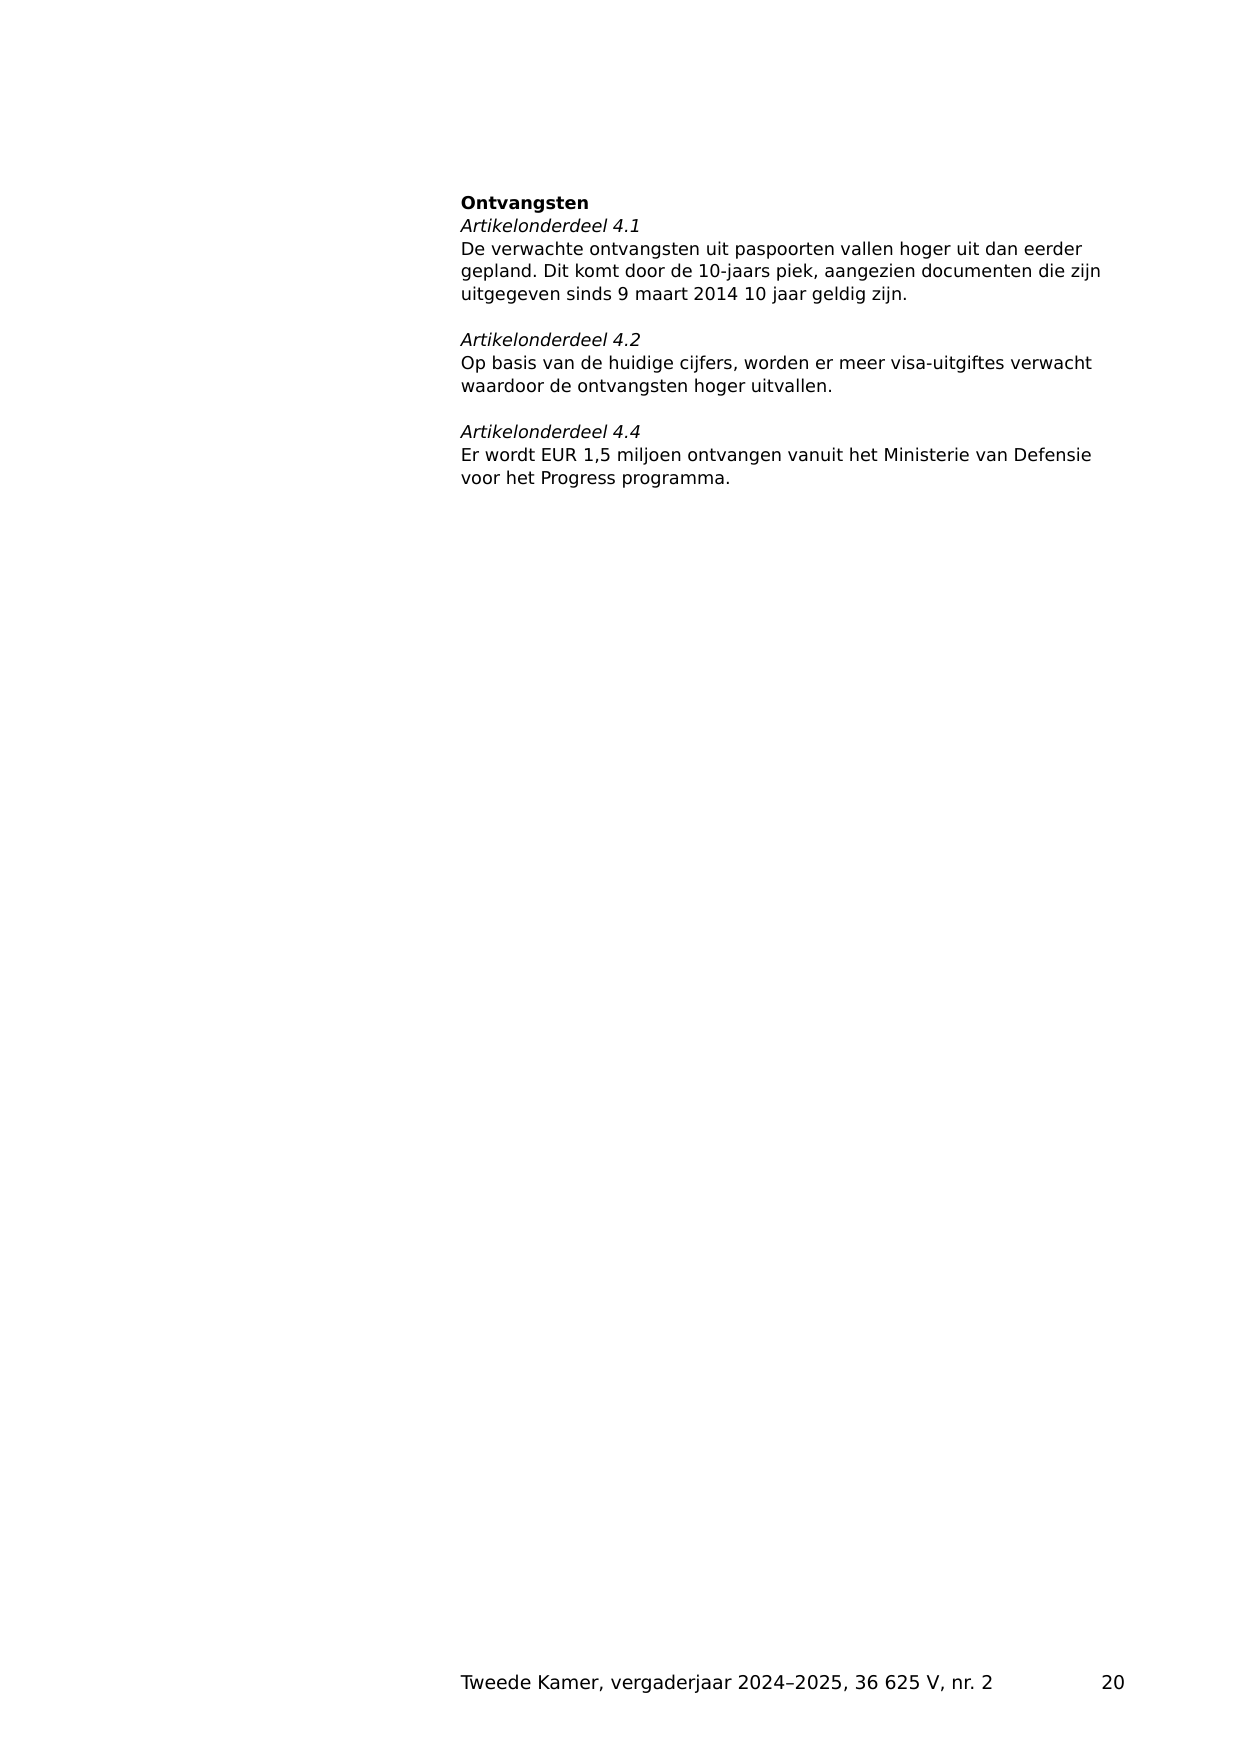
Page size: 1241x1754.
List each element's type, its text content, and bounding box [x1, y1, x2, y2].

text Artikelonderdeel 4.4 Er wordt EUR 1,5 miljoen ontvangen vanuit het Ministerie van Defensie voor het Progress programma. [461, 420, 1125, 489]
text Artikelonderdeel 4.2 Op basis van de huidige cijfers, worden er meer visa-uitgiftes verwacht waardoor de ontvangsten hoger uitvallen. [461, 328, 1125, 397]
text Ontvangsten Artikelonderdeel 4.1 De verwachte ontvangsten uit paspoorten vallen hoger uit dan eerder gepland. Dit komt door de 10-jaars piek, aangezien documenten die zĳn uitgegeven sinds 9 maart 2014 10 jaar geldig zĳn. [461, 191, 1125, 305]
